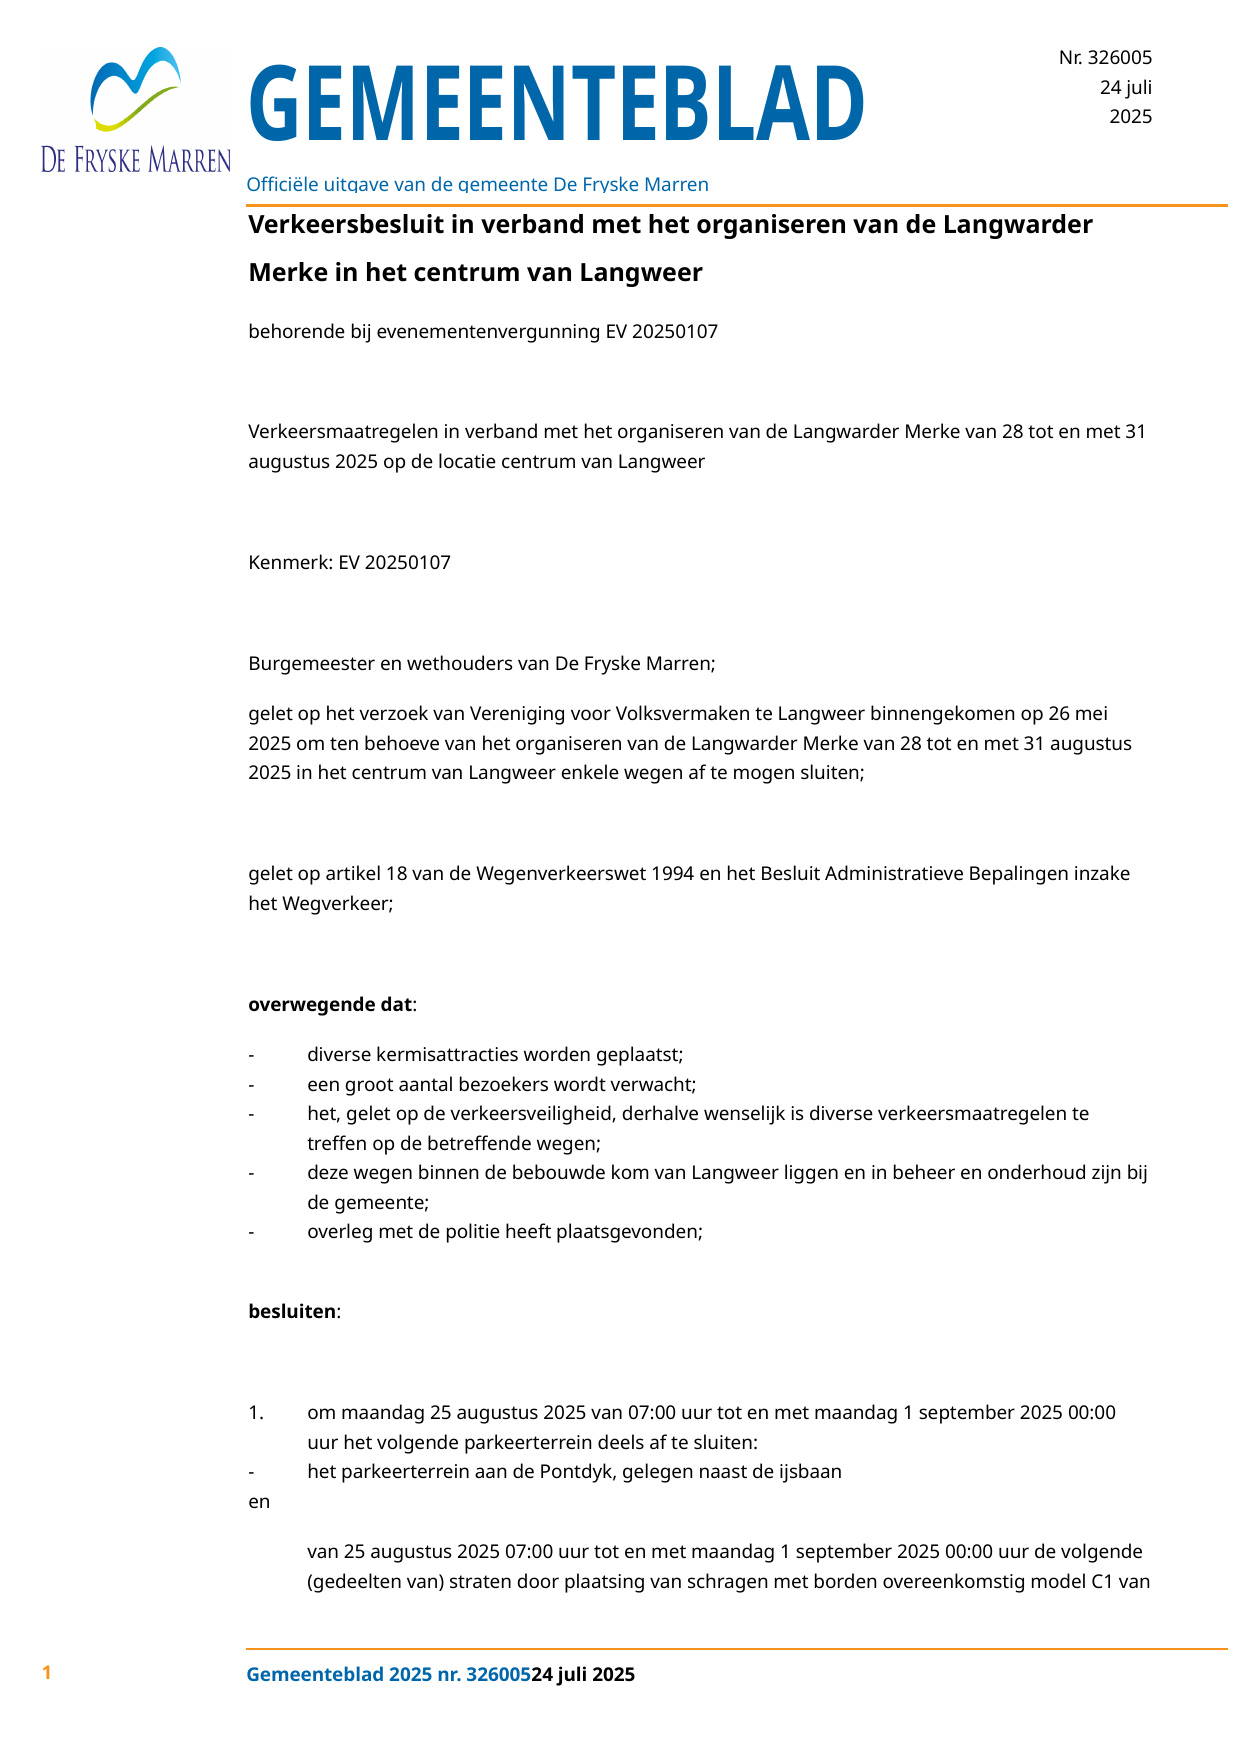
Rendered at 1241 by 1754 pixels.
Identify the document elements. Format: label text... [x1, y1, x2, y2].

list om maandag 25 augustus 2025 van 07:00 uur tot en met maandag 1 september 2025 00:00 uur het volgende parkeerterrein deels af te sluiten: [248, 1399, 1152, 1455]
text en [248, 1488, 1152, 1514]
text Verkeersmaatregelen in verband met het organiseren van de Langwarder Merke van 28 tot en met 31 augustus 2025 op de locatie centrum van Langweer [248, 419, 1152, 474]
text Verkeersbesluit in verband met het organiseren van de Langwarder Merke in het centrum van Langweer [248, 207, 1152, 288]
text besluiten: [248, 1299, 1152, 1324]
list van 25 augustus 2025 07:00 uur tot en met maandag 1 september 2025 00:00 uur de volgende (gedeelten van) straten door plaatsing van schragen met borden overeenkomstig model C1 van [248, 1539, 1152, 1594]
text overwegende dat: [248, 991, 1152, 1017]
list het parkeerterrein aan de Pontdyk, gelegen naast de ijsbaan [248, 1459, 1152, 1484]
text gelet op het verzoek van Vereniging voor Volksvermaken te Langweer binnengekomen op 26 mei 2025 om ten behoeve van het organiseren van de Langwarder Merke van 28 tot en met 31 augustus 2025 in het centrum van Langweer enkele wegen af te mogen sluiten; [248, 700, 1152, 785]
text Kenmerk: EV 20250107 [248, 549, 1152, 575]
text gelet op artikel 18 van de Wegenverkeerswet 1994 en het Besluit Administratieve Bepalingen inzake het Wegverkeer; [248, 860, 1152, 916]
list overleg met de politie heeft plaatsgevonden; [248, 1219, 1152, 1244]
text Burgemeester en wethouders van De Fryske Marren; [248, 650, 1152, 676]
list een groot aantal bezoekers wordt verwacht; [248, 1071, 1152, 1097]
list deze wegen binnen de bebouwde kom van Langweer liggen en in beheer en onderhoud zijn bij de gemeente; [248, 1159, 1152, 1215]
text behorende bij evenementenvergunning EV 20250107 [248, 318, 1152, 344]
list het, gelet op de verkeersveiligheid, derhalve wenselijk is diverse verkeersmaatregelen te treffen op de betreffende wegen; [248, 1100, 1152, 1156]
picture [41, 47, 231, 172]
list diverse kermisattracties worden geplaatst; [248, 1041, 1152, 1067]
